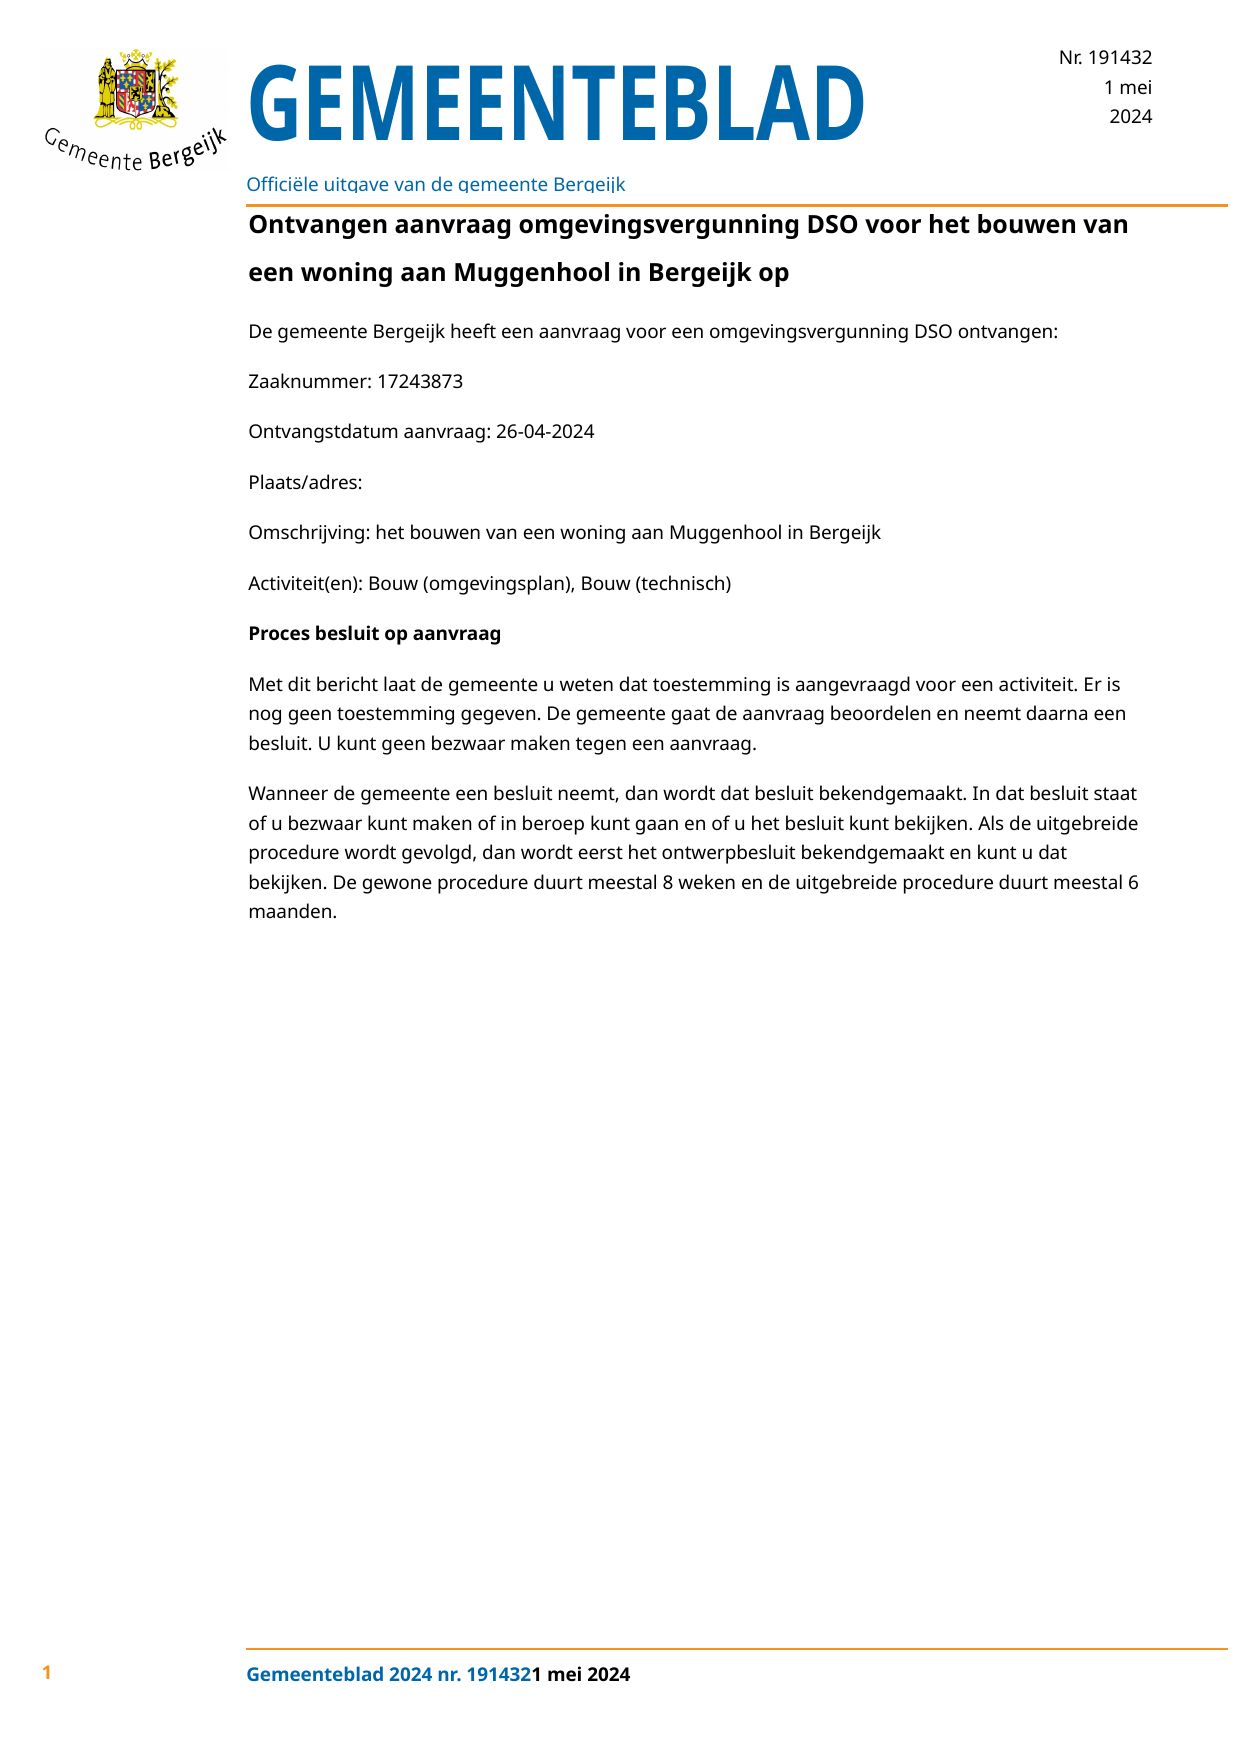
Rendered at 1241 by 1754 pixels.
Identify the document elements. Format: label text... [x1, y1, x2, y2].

text Ontvangstdatum aanvraag: 26-04-2024 [248, 419, 1152, 444]
text Zaaknummer: 17243873 [248, 368, 1152, 394]
picture [41, 47, 231, 172]
text Proces besluit op aanvraag [248, 620, 1152, 646]
text Ontvangen aanvraag omgevingsvergunning DSO voor het bouwen van een woning aan Muggenhool in Bergeijk op [248, 207, 1152, 288]
text Plaats/adres: [248, 469, 1152, 495]
text Met dit bericht laat de gemeente u weten dat toestemming is aangevraagd voor een activiteit. Er is nog geen toestemming gegeven. De gemeente gaat de aanvraag beoordelen en neemt daarna een besluit. U kunt geen bezwaar maken tegen een aanvraag. [248, 671, 1152, 756]
text De gemeente Bergeijk heeft een aanvraag voor een omgevingsvergunning DSO ontvangen: [248, 318, 1152, 344]
text Wanneer de gemeente een besluit neemt, dan wordt dat besluit bekendgemaakt. In dat besluit staat of u bezwaar kunt maken of in beroep kunt gaan en of u het besluit kunt bekijken. Als de uitgebreide procedure wordt gevolgd, dan wordt eerst het ontwerpbesluit bekendgemaakt en kunt u dat bekijken. De gewone procedure duurt meestal 8 weken en de uitgebreide procedure duurt meestal 6 maanden. [248, 780, 1152, 924]
text Omschrijving: het bouwen van een woning aan Muggenhool in Bergeijk [248, 519, 1152, 545]
text Activiteit(en): Bouw (omgevingsplan), Bouw (technisch) [248, 570, 1152, 596]
